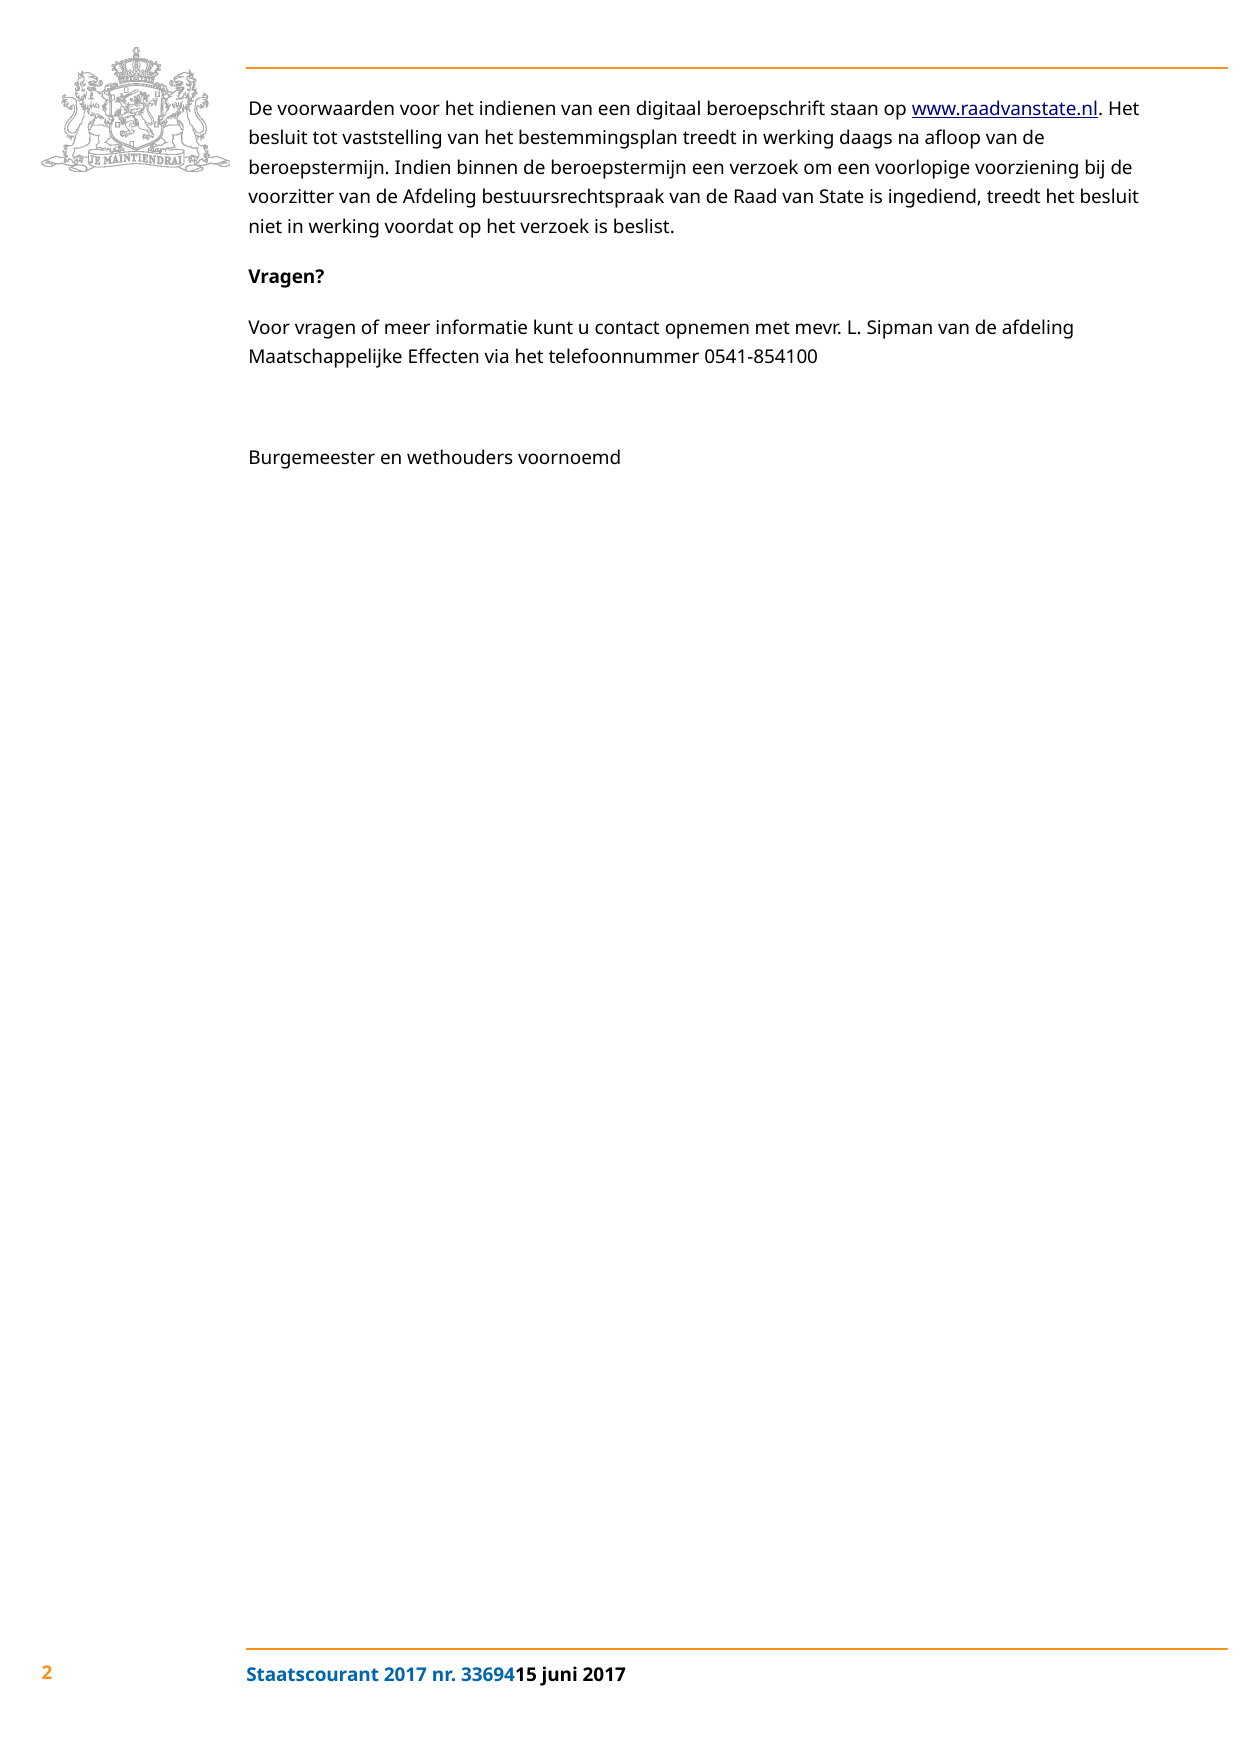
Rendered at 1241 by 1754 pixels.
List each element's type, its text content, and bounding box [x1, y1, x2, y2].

text Voor vragen of meer informatie kunt u contact opnemen met mevr. L. Sipman van de afdeling Maatschappelijke Effecten via het telefoonnummer 0541-854100 [248, 314, 1152, 369]
text Vragen? [248, 263, 1152, 289]
picture [41, 47, 231, 172]
text Burgemeester en wethouders voornoemd [248, 444, 1152, 470]
text De voorwaarden voor het indienen van een digitaal beroepschrift staan op www.raadvanstate.nl. Het besluit tot vaststelling van het bestemmingsplan treedt in werking daags na afloop van de beroepstermijn. Indien binnen de beroepstermijn een verzoek om een voorlopige voorziening bij de voorzitter van de Afdeling bestuursrechtspraak van de Raad van State is ingediend, treedt het besluit niet in werking voordat op het verzoek is beslist. [248, 95, 1152, 239]
